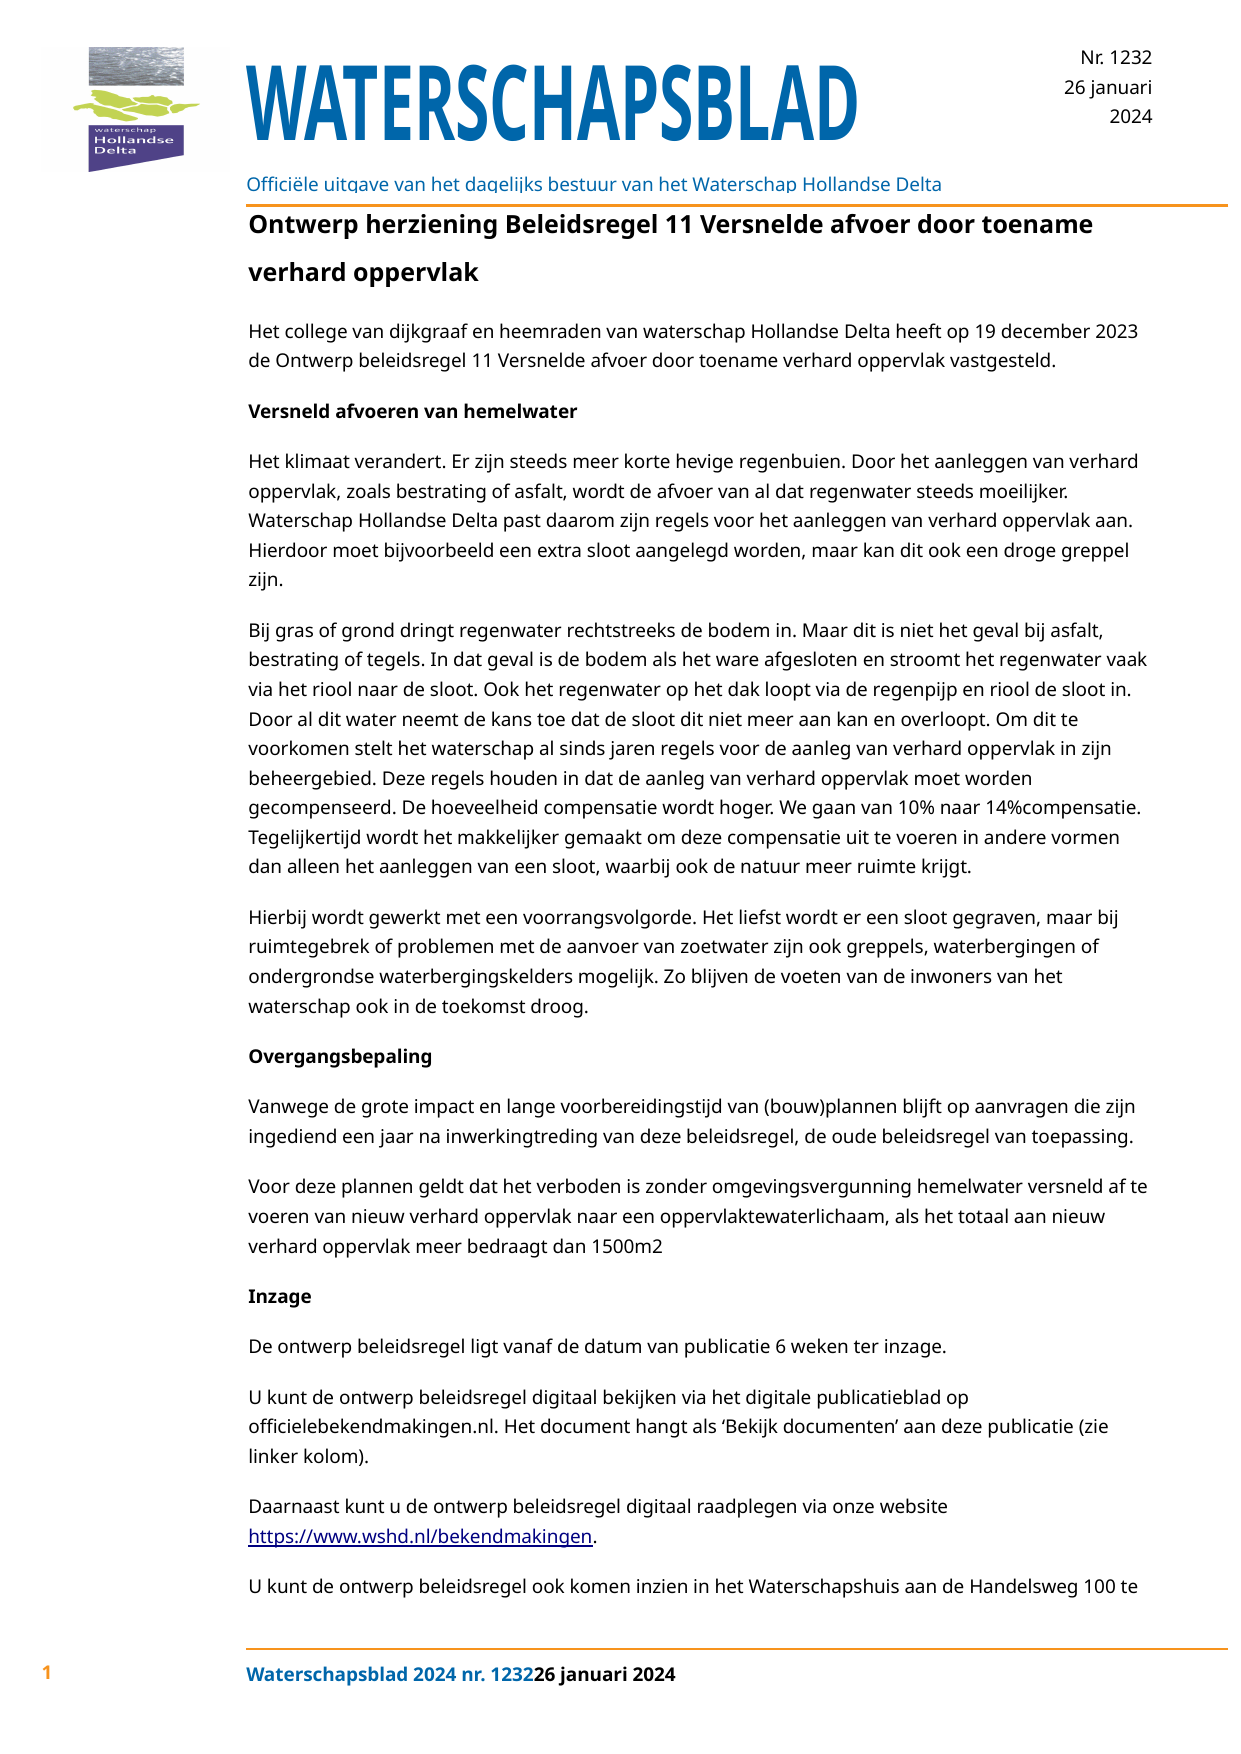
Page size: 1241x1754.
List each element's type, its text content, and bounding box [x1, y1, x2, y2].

text Ontwerp herziening Beleidsregel 11 Versnelde afvoer door toename verhard oppervlak [248, 207, 1152, 288]
text Hierbij wordt gewerkt met een voorrangsvolgorde. Het liefst wordt er een sloot gegraven, maar bij ruimtegebrek of problemen met de aanvoer van zoetwater zijn ook greppels, waterbergingen of ondergrondse waterbergingskelders mogelijk. Zo blijven de voeten van de inwoners van het waterschap ook in de toekomst droog. [248, 904, 1152, 1019]
text U kunt de ontwerp beleidsregel ook komen inzien in het Waterschapshuis aan de Handelsweg 100 te [248, 1574, 1152, 1599]
text Versneld afvoeren van hemelwater [248, 398, 1152, 424]
text Voor deze plannen geldt dat het verboden is zonder omgevingsvergunning hemelwater versneld af te voeren van nieuw verhard oppervlak naar een oppervlaktewaterlichaam, als het totaal aan nieuw verhard oppervlak meer bedraagt dan 1500m2 [248, 1174, 1152, 1259]
text Het klimaat verandert. Er zijn steeds meer korte hevige regenbuien. Door het aanleggen van verhard oppervlak, zoals bestrating of asfalt, wordt de afvoer van al dat regenwater steeds moeilijker. Waterschap Hollandse Delta past daarom zijn regels voor het aanleggen van verhard oppervlak aan. Hierdoor moet bijvoorbeeld een extra sloot aangelegd worden, maar kan dit ook een droge greppel zijn. [248, 448, 1152, 592]
text Inzage [248, 1283, 1152, 1309]
text De ontwerp beleidsregel ligt vanaf de datum van publicatie 6 weken ter inzage. [248, 1334, 1152, 1359]
text Daarnaast kunt u de ontwerp beleidsregel digitaal raadplegen via onze website https://www.wshd.nl/bekendmakingen. [248, 1494, 1152, 1549]
text Vanwege de grote impact en lange voorbereidingstijd van (bouw)plannen blijft op aanvragen die zijn ingediend een jaar na inwerkingtreding van deze beleidsregel, de oude beleidsregel van toepassing. [248, 1094, 1152, 1149]
picture [41, 47, 231, 172]
text Bij gras of grond dringt regenwater rechtstreeks de bodem in. Maar dit is niet het geval bij asfalt, bestrating of tegels. In dat geval is de bodem als het ware afgesloten en stroomt het regenwater vaak via het riool naar de sloot. Ook het regenwater op het dak loopt via de regenpijp en riool de sloot in. Door al dit water neemt de kans toe dat de sloot dit niet meer aan kan en overloopt. Om dit te voorkomen stelt het waterschap al sinds jaren regels voor de aanleg van verhard oppervlak in zijn beheergebied. Deze regels houden in dat de aanleg van verhard oppervlak moet worden gecompenseerd. De hoeveelheid compensatie wordt hoger. We gaan van 10% naar 14%compensatie. Tegelijkertijd wordt het makkelijker gemaakt om deze compensatie uit te voeren in andere vormen dan alleen het aanleggen van een sloot, waarbij ook de natuur meer ruimte krijgt. [248, 617, 1152, 879]
text U kunt de ontwerp beleidsregel digitaal bekijken via het digitale publicatieblad op officielebekendmakingen.nl. Het document hangt als ‘Bekijk documenten’ aan deze publicatie (zie linker kolom). [248, 1384, 1152, 1469]
text Overgangsbepaling [248, 1043, 1152, 1069]
text Het college van dijkgraaf en heemraden van waterschap Hollandse Delta heeft op 19 december 2023 de Ontwerp beleidsregel 11 Versnelde afvoer door toename verhard oppervlak vastgesteld. [248, 318, 1152, 373]
